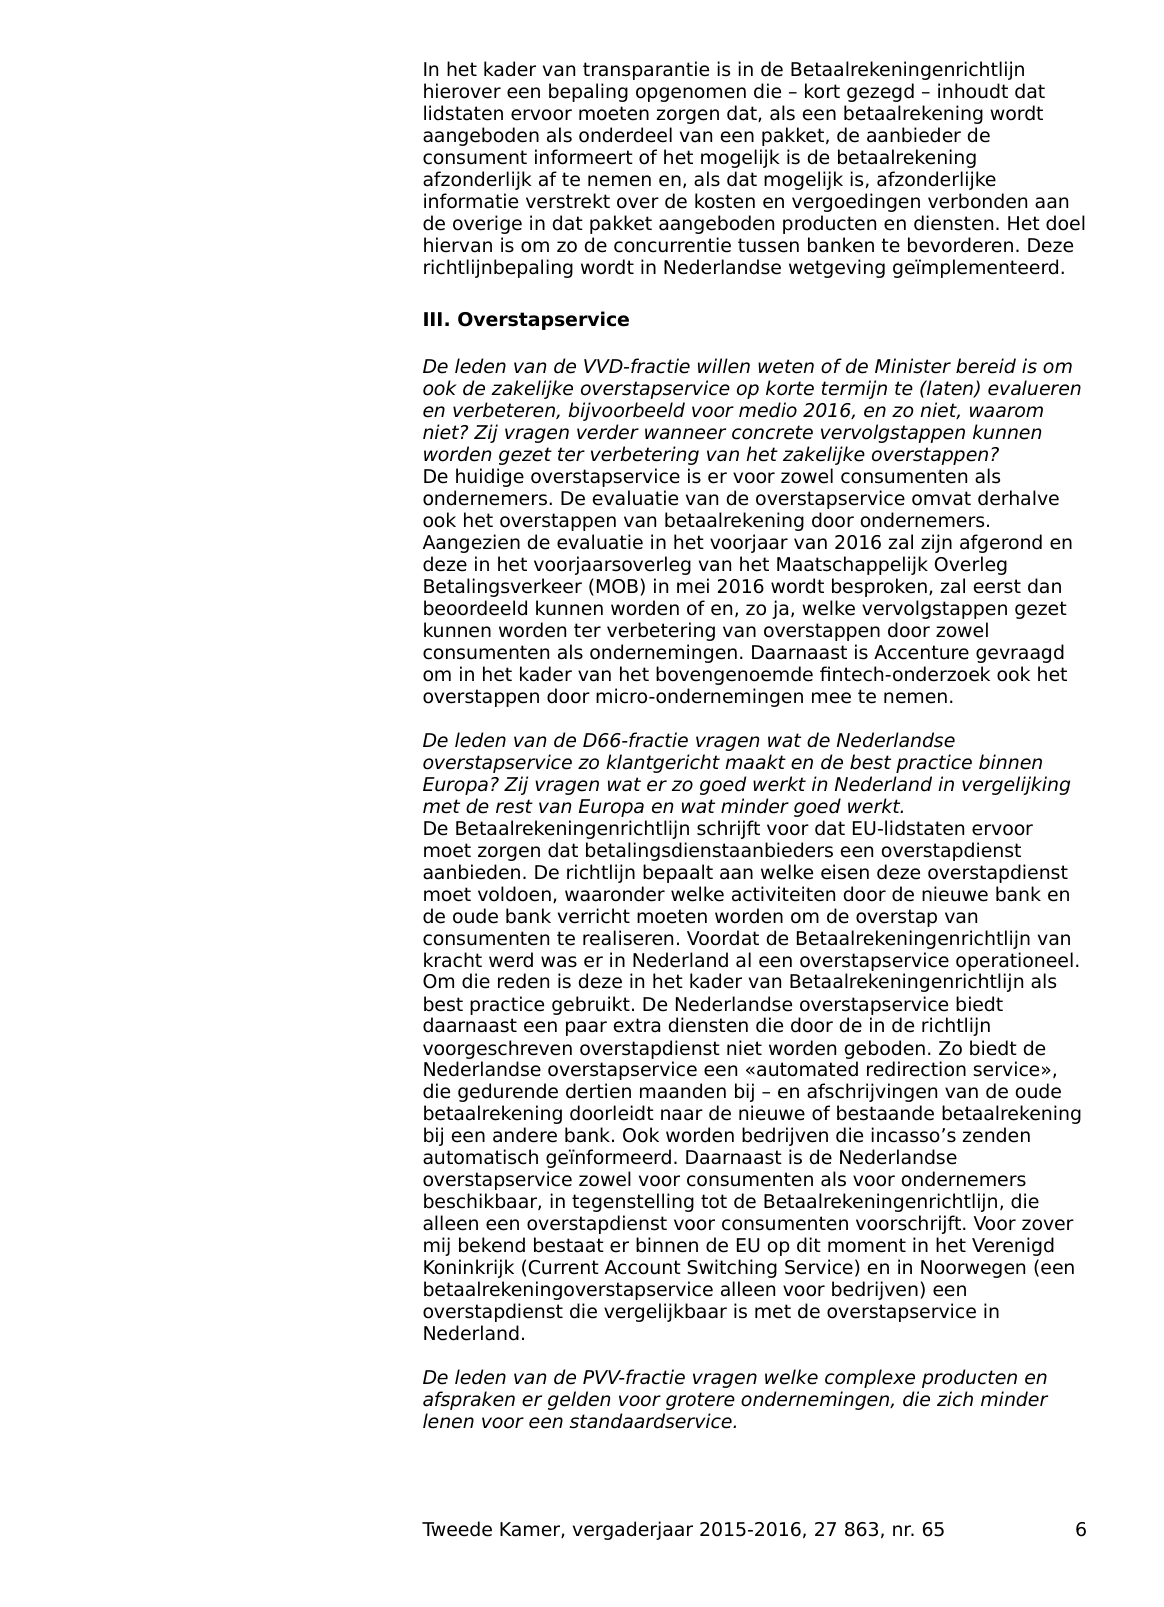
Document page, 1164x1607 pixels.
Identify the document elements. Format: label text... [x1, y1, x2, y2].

text De Betaalrekeningenrichtlijn schrijft voor dat EU-lidstaten ervoor moet zorgen dat betalingsdienstaanbieders een overstapdienst aanbieden. De richtlijn bepaalt aan welke eisen deze overstapdienst moet voldoen, waaronder welke activiteiten door de nieuwe bank en de oude bank verricht moeten worden om de overstap van consumenten te realiseren. Voordat de Betaalrekeningenrichtlijn van kracht werd was er in Nederland al een overstapservice operationeel. Om die reden is deze in het kader van Betaalrekeningenrichtlijn als best practice gebruikt. De Nederlandse overstapservice biedt daarnaast een paar extra diensten die door de in de richtlijn voorgeschreven overstapdienst niet worden geboden. Zo biedt de Nederlandse overstapservice een «automated redirection service», die gedurende dertien maanden bij – en afschrijvingen van de oude betaalrekening doorleidt naar de nieuwe of bestaande betaalrekening bij een andere bank. Ook worden bedrijven die incasso’s zenden automatisch geïnformeerd. Daarnaast is de Nederlandse overstapservice zowel voor consumenten als voor ondernemers beschikbaar, in tegenstelling tot de Betaalrekeningenrichtlijn, die alleen een overstapdienst voor consumenten voorschrijft. Voor zover mij bekend bestaat er binnen de EU op dit moment in het Verenigd Koninkrijk (Current Account Switching Service) en in Noorwegen (een betaalrekeningoverstapservice alleen voor bedrijven) een overstapdienst die vergelijkbaar is met de overstapservice in Nederland. [422, 818, 1087, 1345]
text De leden van de VVD-fractie willen weten of de Minister bereid is om ook de zakelijke overstapservice op korte termijn te (laten) evalueren en verbeteren, bijvoorbeeld voor medio 2016, en zo niet, waarom niet? Zij vragen verder wanneer concrete vervolgstappen kunnen worden gezet ter verbetering van het zakelijke overstappen? [422, 356, 1087, 466]
text De huidige overstapservice is er voor zowel consumenten als ondernemers. De evaluatie van de overstapservice omvat derhalve ook het overstappen van betaalrekening door ondernemers. Aangezien de evaluatie in het voorjaar van 2016 zal zijn afgerond en deze in het voorjaarsoverleg van het Maatschappelijk Overleg Betalingsverkeer (MOB) in mei 2016 wordt besproken, zal eerst dan beoordeeld kunnen worden of en, zo ja, welke vervolgstappen gezet kunnen worden ter verbetering van overstappen door zowel consumenten als ondernemingen. Daarnaast is Accenture gevraagd om in het kader van het bovengenoemde fintech-onderzoek ook het overstappen door micro-ondernemingen mee te nemen. [422, 466, 1087, 707]
subtitle III. Overstapservice [422, 309, 1087, 331]
text De leden van de PVV-fractie vragen welke complexe producten en afspraken er gelden voor grotere ondernemingen, die zich minder lenen voor een standaardservice. [422, 1367, 1087, 1433]
text De leden van de D66-fractie vragen wat de Nederlandse overstapservice zo klantgericht maakt en de best practice binnen Europa? Zij vragen wat er zo goed werkt in Nederland in vergelijking met de rest van Europa en wat minder goed werkt. [422, 730, 1087, 818]
text In het kader van transparantie is in de Betaalrekeningenrichtlijn hierover een bepaling opgenomen die – kort gezegd – inhoudt dat lidstaten ervoor moeten zorgen dat, als een betaalrekening wordt aangeboden als onderdeel van een pakket, de aanbieder de consument informeert of het mogelijk is de betaalrekening afzonderlijk af te nemen en, als dat mogelijk is, afzonderlijke informatie verstrekt over de kosten en vergoedingen verbonden aan de overige in dat pakket aangeboden producten en diensten. Het doel hiervan is om zo de concurrentie tussen banken te bevorderen. Deze richtlijnbepaling wordt in Nederlandse wetgeving geïmplementeerd. [422, 59, 1087, 279]
